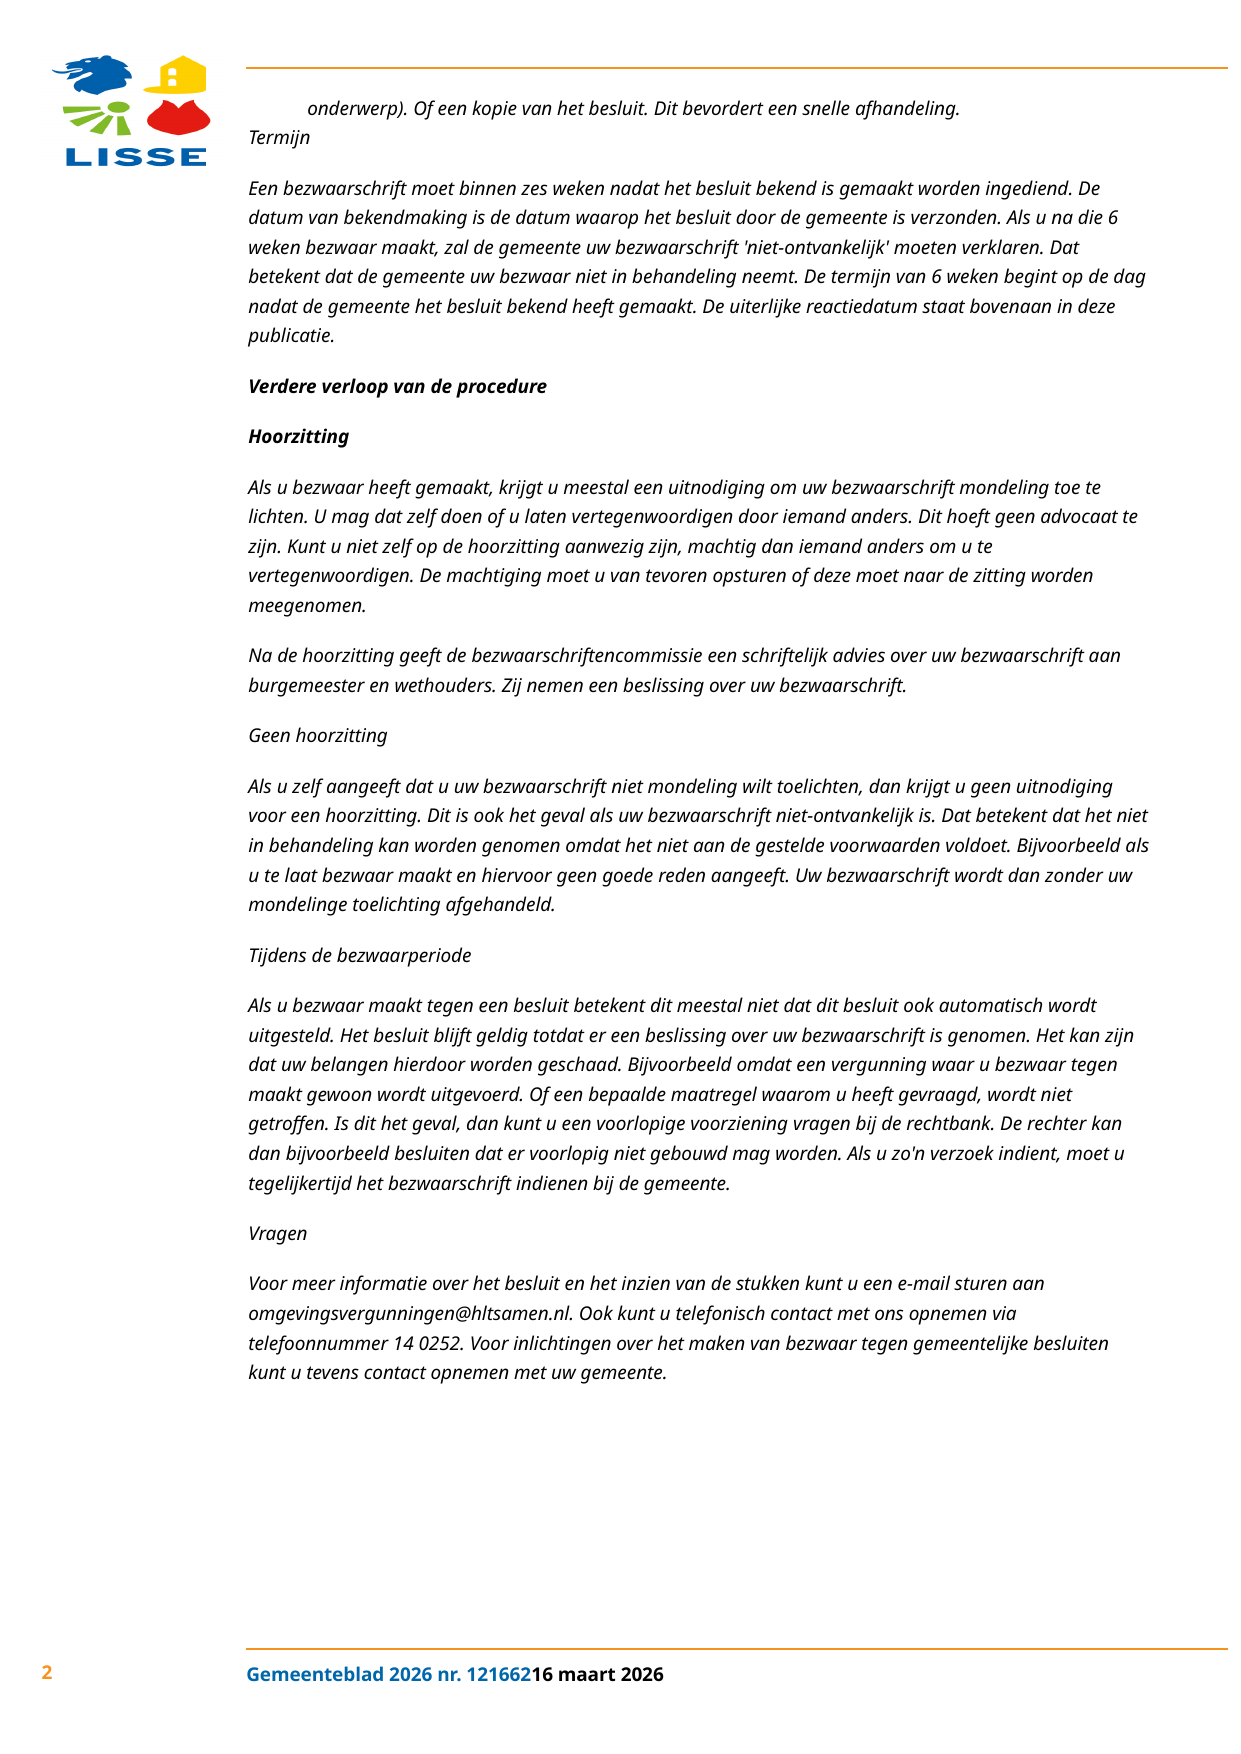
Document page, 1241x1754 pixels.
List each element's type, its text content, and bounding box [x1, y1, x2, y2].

text Na de hoorzitting geeft de bezwaarschriftencommissie een schriftelijk advies over uw bezwaarschrift aan burgemeester en wethouders. Zij nemen een beslissing over uw bezwaarschrift. [248, 643, 1152, 698]
text Tijdens de bezwaarperiode [248, 942, 1152, 968]
text Als u bezwaar heeft gemaakt, krijgt u meestal een uitnodiging om uw bezwaarschrift mondeling toe te lichten. U mag dat zelf doen of u laten vertegenwoordigen door iemand anders. Dit hoeft geen advocaat te zijn. Kunt u niet zelf op de hoorzitting aanwezig zijn, machtig dan iemand anders om u te vertegenwoordigen. De machtiging moet u van tevoren opsturen of deze moet naar de zitting worden meegenomen. [248, 474, 1152, 618]
text Hoorzitting [248, 423, 1152, 449]
list onderwerp). Of een kopie van het besluit. Dit bevordert een snelle afhandeling. [248, 95, 1152, 121]
text Als u zelf aangeeft dat u uw bezwaarschrift niet mondeling wilt toelichten, dan krijgt u geen uitnodiging voor een hoorzitting. Dit is ook het geval als uw bezwaarschrift niet-ontvankelijk is. Dat betekent dat het niet in behandeling kan worden genomen omdat het niet aan de gestelde voorwaarden voldoet. Bijvoorbeeld als u te laat bezwaar maakt en hiervoor geen goede reden aangeeft. Uw bezwaarschrift wordt dan zonder uw mondelinge toelichting afgehandeld. [248, 773, 1152, 917]
picture [41, 47, 231, 172]
text Vragen [248, 1220, 1152, 1246]
text Voor meer informatie over het besluit en het inzien van de stukken kunt u een e-mail sturen aan omgevingsvergunningen@hltsamen.nl. Ook kunt u telefonisch contact met ons opnemen via telefoonnummer 14 0252. Voor inlichtingen over het maken van bezwaar tegen gemeentelijke besluiten kunt u tevens contact opnemen met uw gemeente. [248, 1271, 1152, 1385]
text Als u bezwaar maakt tegen een besluit betekent dit meestal niet dat dit besluit ook automatisch wordt uitgesteld. Het besluit blijft geldig totdat er een beslissing over uw bezwaarschrift is genomen. Het kan zijn dat uw belangen hierdoor worden geschaad. Bijvoorbeeld omdat een vergunning waar u bezwaar tegen maakt gewoon wordt uitgevoerd. Of een bepaalde maatregel waarom u heeft gevraagd, wordt niet getroffen. Is dit het geval, dan kunt u een voorlopige voorziening vragen bij de rechtbank. De rechter kan dan bijvoorbeeld besluiten dat er voorlopig niet gebouwd mag worden. Als u zo'n verzoek indient, moet u tegelijkertijd het bezwaarschrift indienen bij de gemeente. [248, 992, 1152, 1196]
text Een bezwaarschrift moet binnen zes weken nadat het besluit bekend is gemaakt worden ingediend. De datum van bekendmaking is de datum waarop het besluit door de gemeente is verzonden. Als u na die 6 weken bezwaar maakt, zal de gemeente uw bezwaarschrift 'niet-ontvankelijk' moeten verklaren. Dat betekent dat de gemeente uw bezwaar niet in behandeling neemt. De termijn van 6 weken begint op de dag nadat de gemeente het besluit bekend heeft gemaakt. De uiterlijke reactiedatum staat bovenaan in deze publicatie. [248, 175, 1152, 348]
text Verdere verloop van de procedure [248, 373, 1152, 399]
text Geen hoorzitting [248, 723, 1152, 748]
text Termijn [248, 124, 1152, 150]
